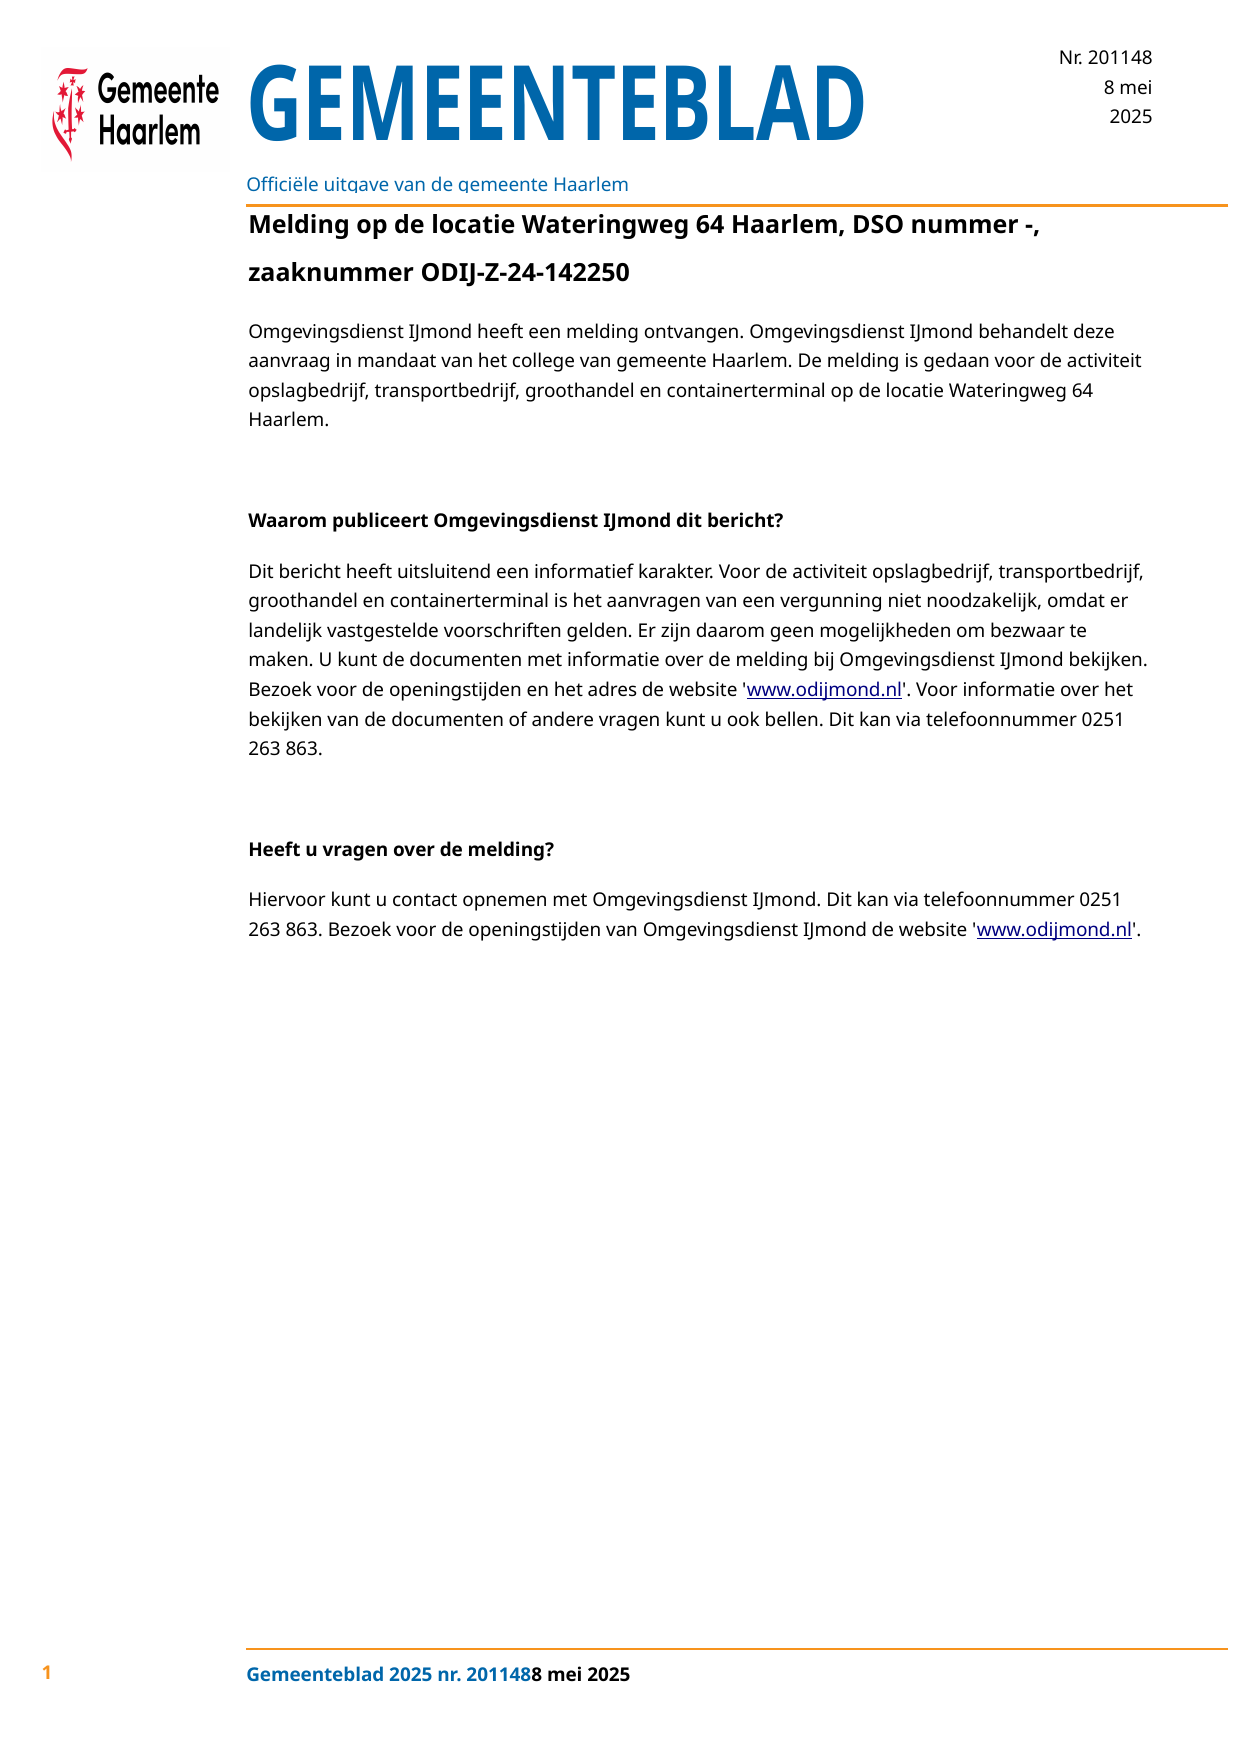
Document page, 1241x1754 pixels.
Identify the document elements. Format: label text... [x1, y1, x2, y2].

text Dit bericht heeft uitsluitend een informatief karakter. Voor de activiteit opslagbedrijf, transportbedrijf, groothandel en containerterminal is het aanvragen van een vergunning niet noodzakelijk, omdat er landelijk vastgestelde voorschriften gelden. Er zijn daarom geen mogelijkheden om bezwaar te maken. U kunt de documenten met informatie over de melding bij Omgevingsdienst IJmond bekijken. Bezoek voor de openingstijden en het adres de website 'www.odijmond.nl'. Voor informatie over het bekijken van de documenten of andere vragen kunt u ook bellen. Dit kan via telefoonnummer 0251 263 863. [248, 558, 1152, 761]
text Melding op de locatie Wateringweg 64 Haarlem, DSO nummer -, zaaknummer ODIJ-Z-24-142250 [248, 207, 1152, 288]
text Hiervoor kunt u contact opnemen met Omgevingsdienst IJmond. Dit kan via telefoonnummer 0251 263 863. Bezoek voor de openingstijden van Omgevingsdienst IJmond de website 'www.odijmond.nl'. [248, 887, 1152, 942]
text Waarom publiceert Omgevingsdienst IJmond dit bericht? [248, 507, 1152, 533]
picture [41, 47, 231, 172]
text Heeft u vragen over de melding? [248, 836, 1152, 862]
text Omgevingsdienst IJmond heeft een melding ontvangen. Omgevingsdienst IJmond behandelt deze aanvraag in mandaat van het college van gemeente Haarlem. De melding is gedaan voor de activiteit opslagbedrijf, transportbedrijf, groothandel en containerterminal op de locatie Wateringweg 64 Haarlem. [248, 318, 1152, 432]
